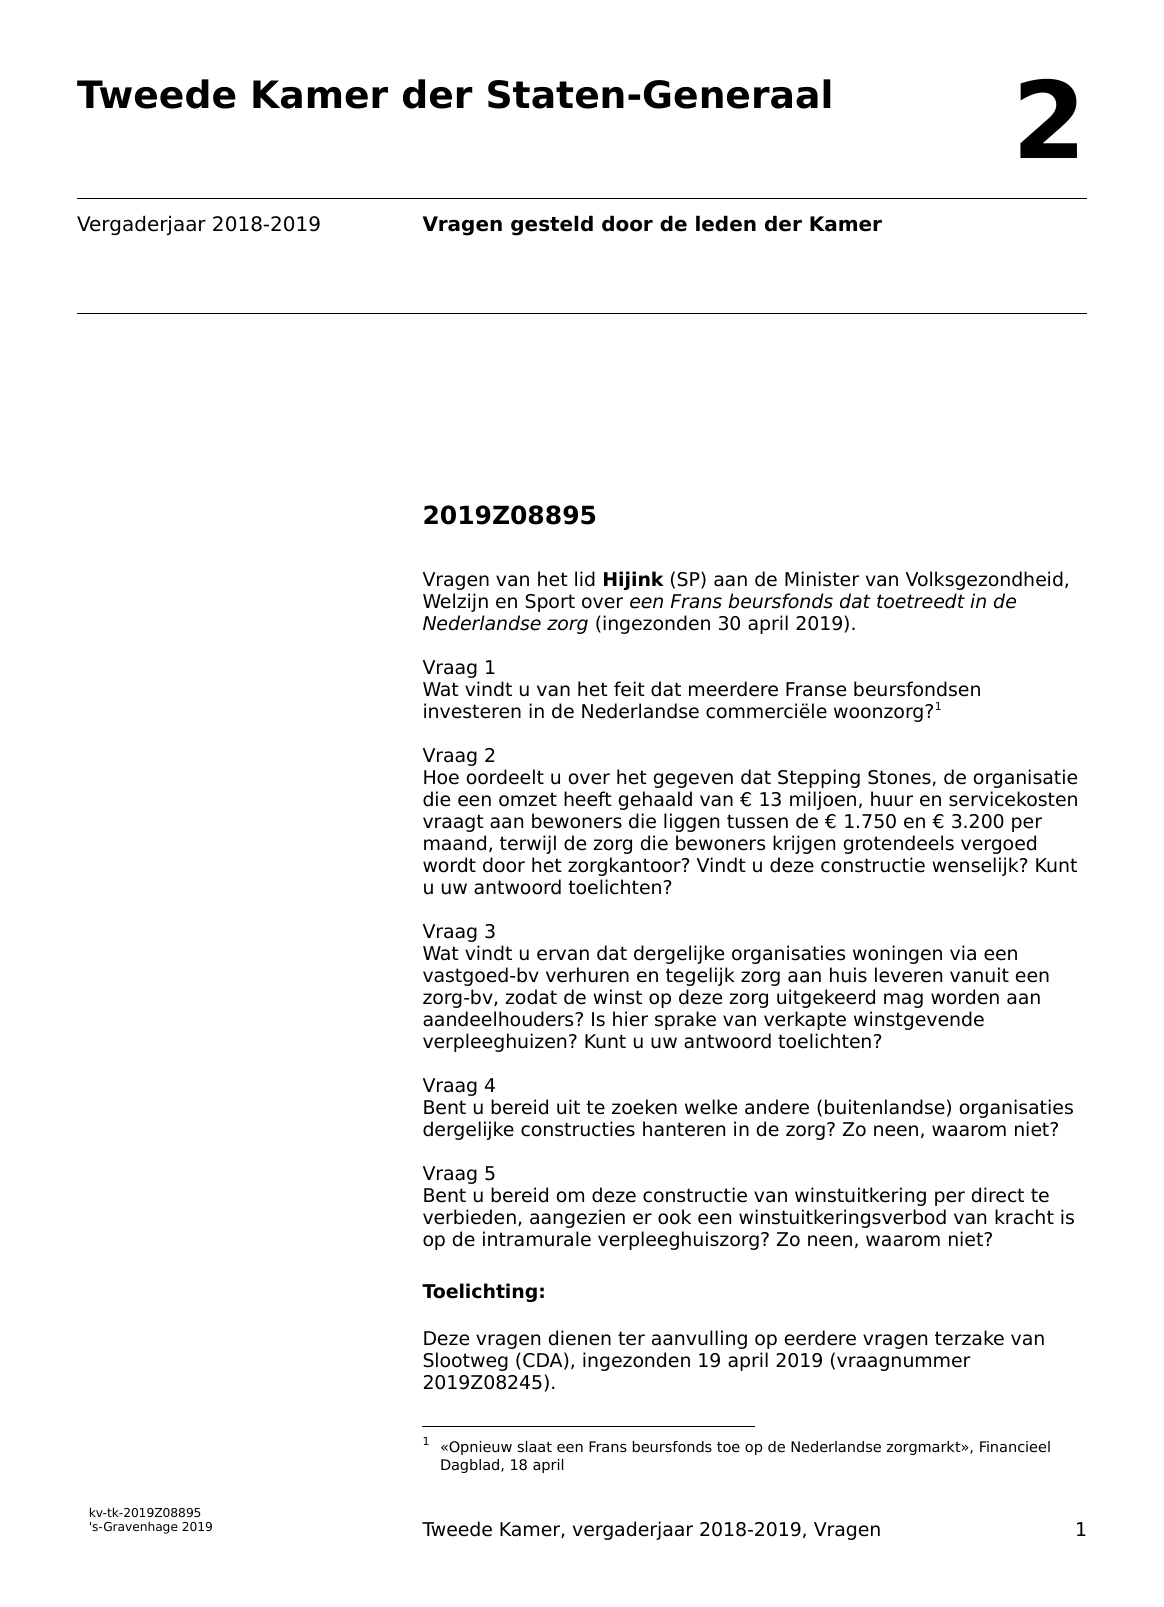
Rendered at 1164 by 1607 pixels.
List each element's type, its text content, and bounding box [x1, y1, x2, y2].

text Vragen van het lid Hijink (SP) aan de Minister van Volksgezondheid, Welzijn en Sport over een Frans beursfonds dat toetreedt in de Nederlandse zorg (ingezonden 30 april 2019). [422, 569, 1087, 635]
text Bent u bereid om deze constructie van winstuitkering per direct te verbieden, aangezien er ook een winstuitkeringsverbod van kracht is op de intramurale verpleeghuiszorg? Zo neen, waarom niet? [422, 1185, 1087, 1251]
text Vraag 1 [422, 657, 1087, 679]
table_header 2 [886, 59, 1087, 198]
text «Opnieuw slaat een Frans beursfonds toe op de Nederlandse zorgmarkt», Financieel Dagblad, 18 april [422, 1435, 1087, 1474]
text 's-Gravenhage 2019 [88, 1520, 323, 1534]
table_header Tweede Kamer der Staten-Generaal [77, 59, 886, 198]
text kv-tk-2019Z08895 [88, 1506, 323, 1520]
text Vraag 3 [422, 921, 1087, 943]
text Deze vragen dienen ter aanvulling op eerdere vragen terzake van Slootweg (CDA), ingezonden 19 april 2019 (vraagnummer 2019Z08245). [422, 1328, 1087, 1394]
text 2019Z08895 [422, 501, 1087, 531]
text Vraag 5 [422, 1163, 1087, 1185]
text Bent u bereid uit te zoeken welke andere (buitenlandse) organisaties dergelijke constructies hanteren in de zorg? Zo neen, waarom niet? [422, 1097, 1087, 1141]
text Vraag 4 [422, 1075, 1087, 1097]
text Wat vindt u van het feit dat meerdere Franse beursfondsen investeren in de Nederlandse commerciële woonzorg? [422, 679, 1087, 723]
text Wat vindt u ervan dat dergelijke organisaties woningen via een vastgoed-bv verhuren en tegelijk zorg aan huis leveren vanuit een zorg-bv, zodat de winst op deze zorg uitgekeerd mag worden aan aandeelhouders? Is hier sprake van verkapte winstgevende verpleeghuizen? Kunt u uw antwoord toelichten? [422, 943, 1087, 1053]
subtitle Toelichting: [422, 1281, 1087, 1303]
table_cell Vergaderjaar 2018-2019 [77, 199, 422, 313]
text Hoe oordeelt u over het gegeven dat Stepping Stones, de organisatie die een omzet heeft gehaald van € 13 miljoen, huur en servicekosten vraagt aan bewoners die liggen tussen de € 1.750 en € 3.200 per maand, terwijl de zorg die bewoners krijgen grotendeels vergoed wordt door het zorgkantoor? Vindt u deze constructie wenselijk? Kunt u uw antwoord toelichten? [422, 767, 1087, 899]
table_cell Vragen gesteld door de leden der Kamer [422, 199, 1087, 313]
text Vraag 2 [422, 745, 1087, 767]
